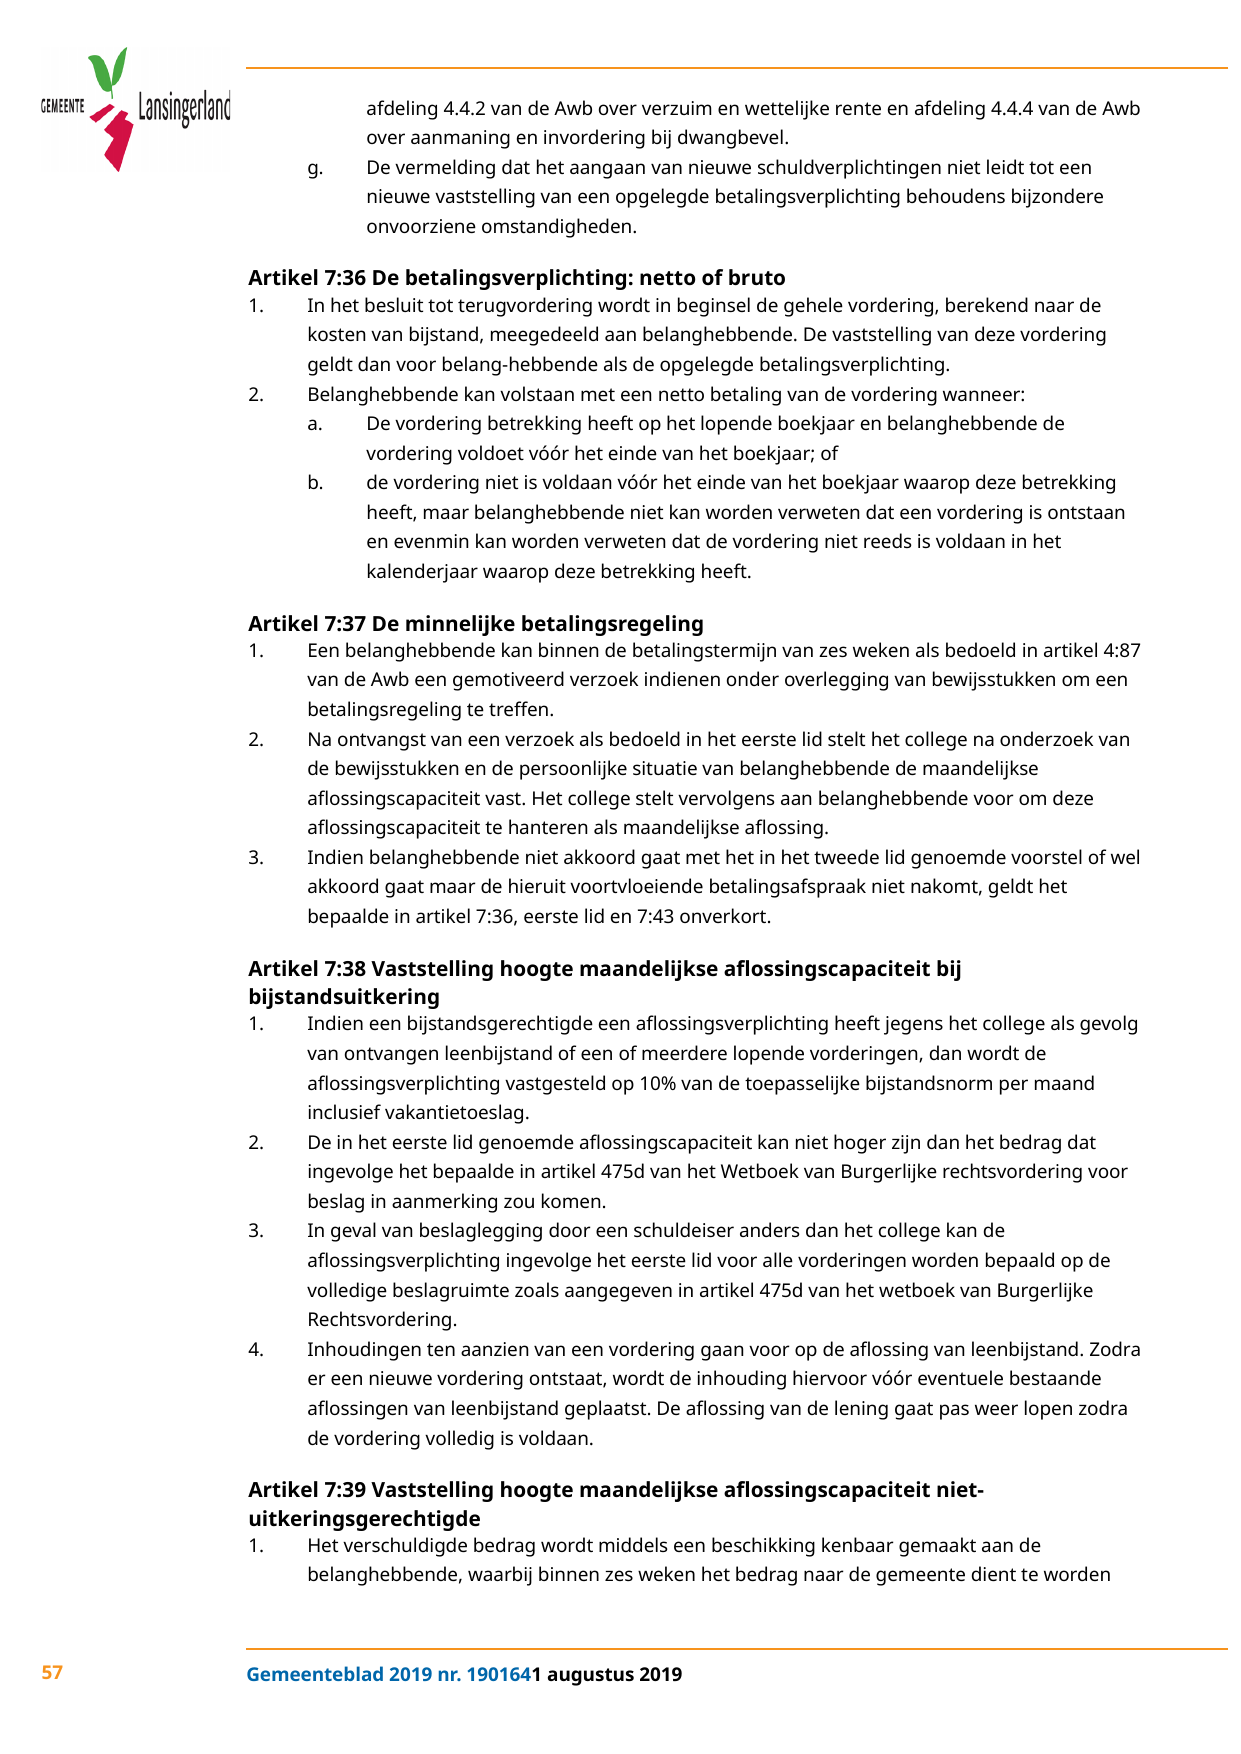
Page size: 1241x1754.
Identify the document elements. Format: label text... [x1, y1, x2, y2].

list Een belanghebbende kan binnen de betalingstermijn van zes weken als bedoeld in artikel 4:87 van de Awb een gemotiveerd verzoek indienen onder overlegging van bewijsstukken om een betalingsregeling te treffen. [248, 637, 1152, 722]
list De vordering betrekking heeft op het lopende boekjaar en belanghebbende de vordering voldoet vóór het einde van het boekjaar; of [307, 410, 1152, 466]
list Inhoudingen ten aanzien van een vordering gaan voor op de aflossing van leenbijstand. Zodra er een nieuwe vordering ontstaat, wordt de inhouding hiervoor vóór eventuele bestaande aflossingen van leenbijstand geplaatst. De aflossing van de lening gaat pas weer lopen zodra de vordering volledig is voldaan. [248, 1336, 1152, 1451]
picture [41, 47, 231, 172]
text Artikel 7:39 Vaststelling hoogte maandelijkse aflossingscapaciteit niet-uitkeringsgerechtigde [248, 1475, 1152, 1532]
list afdeling 4.4.2 van de Awb over verzuim en wettelijke rente en afdeling 4.4.4 van de Awb over aanmaning en invordering bij dwangbevel. [307, 95, 1152, 150]
list Na ontvangst van een verzoek als bedoeld in het eerste lid stelt het college na onderzoek van de bewijsstukken en de persoonlijke situatie van belanghebbende de maandelijkse aflossingscapaciteit vast. Het college stelt vervolgens aan belanghebbende voor om deze aflossingscapaciteit te hanteren als maandelijkse aflossing. [248, 726, 1152, 840]
list Belanghebbende kan volstaan met een netto betaling van de vordering wanneer: [248, 381, 1152, 406]
list In het besluit tot terugvordering wordt in beginsel de gehele vordering, berekend naar de kosten van bijstand, meegedeeld aan belanghebbende. De vaststelling van deze vordering geldt dan voor belang-hebbende als de opgelegde betalingsverplichting. [248, 292, 1152, 377]
text Artikel 7:38 Vaststelling hoogte maandelijkse aflossingscapaciteit bij bijstandsuitkering [248, 954, 1152, 1011]
list Indien belanghebbende niet akkoord gaat met het in het tweede lid genoemde voorstel of wel akkoord gaat maar de hieruit voortvloeiende betalingsafspraak niet nakomt, geldt het bepaalde in artikel 7:36, eerste lid en 7:43 onverkort. [248, 844, 1152, 929]
list De vermelding dat het aangaan van nieuwe schuldverplichtingen niet leidt tot een nieuwe vaststelling van een opgelegde betalingsverplichting behoudens bijzondere onvoorziene omstandigheden. [307, 154, 1152, 239]
list de vordering niet is voldaan vóór het einde van het boekjaar waarop deze betrekking heeft, maar belanghebbende niet kan worden verweten dat een vordering is ontstaan en evenmin kan worden verweten dat de vordering niet reeds is voldaan in het kalenderjaar waarop deze betrekking heeft. [307, 469, 1152, 584]
text Artikel 7:37 De minnelijke betalingsregeling [248, 609, 1152, 637]
list Het verschuldigde bedrag wordt middels een beschikking kenbaar gemaakt aan de belanghebbende, waarbij binnen zes weken het bedrag naar de gemeente dient te worden [248, 1532, 1152, 1587]
list De in het eerste lid genoemde aflossingscapaciteit kan niet hoger zijn dan het bedrag dat ingevolge het bepaalde in artikel 475d van het Wetboek van Burgerlijke rechtsvordering voor beslag in aanmerking zou komen. [248, 1129, 1152, 1214]
list In geval van beslaglegging door een schuldeiser anders dan het college kan de aflossingsverplichting ingevolge het eerste lid voor alle vorderingen worden bepaald op de volledige beslagruimte zoals aangegeven in artikel 475d van het wetboek van Burgerlijke Rechtsvordering. [248, 1218, 1152, 1332]
text Artikel 7:36 De betalingsverplichting: netto of bruto [248, 263, 1152, 292]
list Indien een bijstandsgerechtigde een aflossingsverplichting heeft jegens het college als gevolg van ontvangen leenbijstand of een of meerdere lopende vorderingen, dan wordt de aflossingsverplichting vastgesteld op 10% van de toepasselijke bijstandsnorm per maand inclusief vakantietoeslag. [248, 1011, 1152, 1125]
